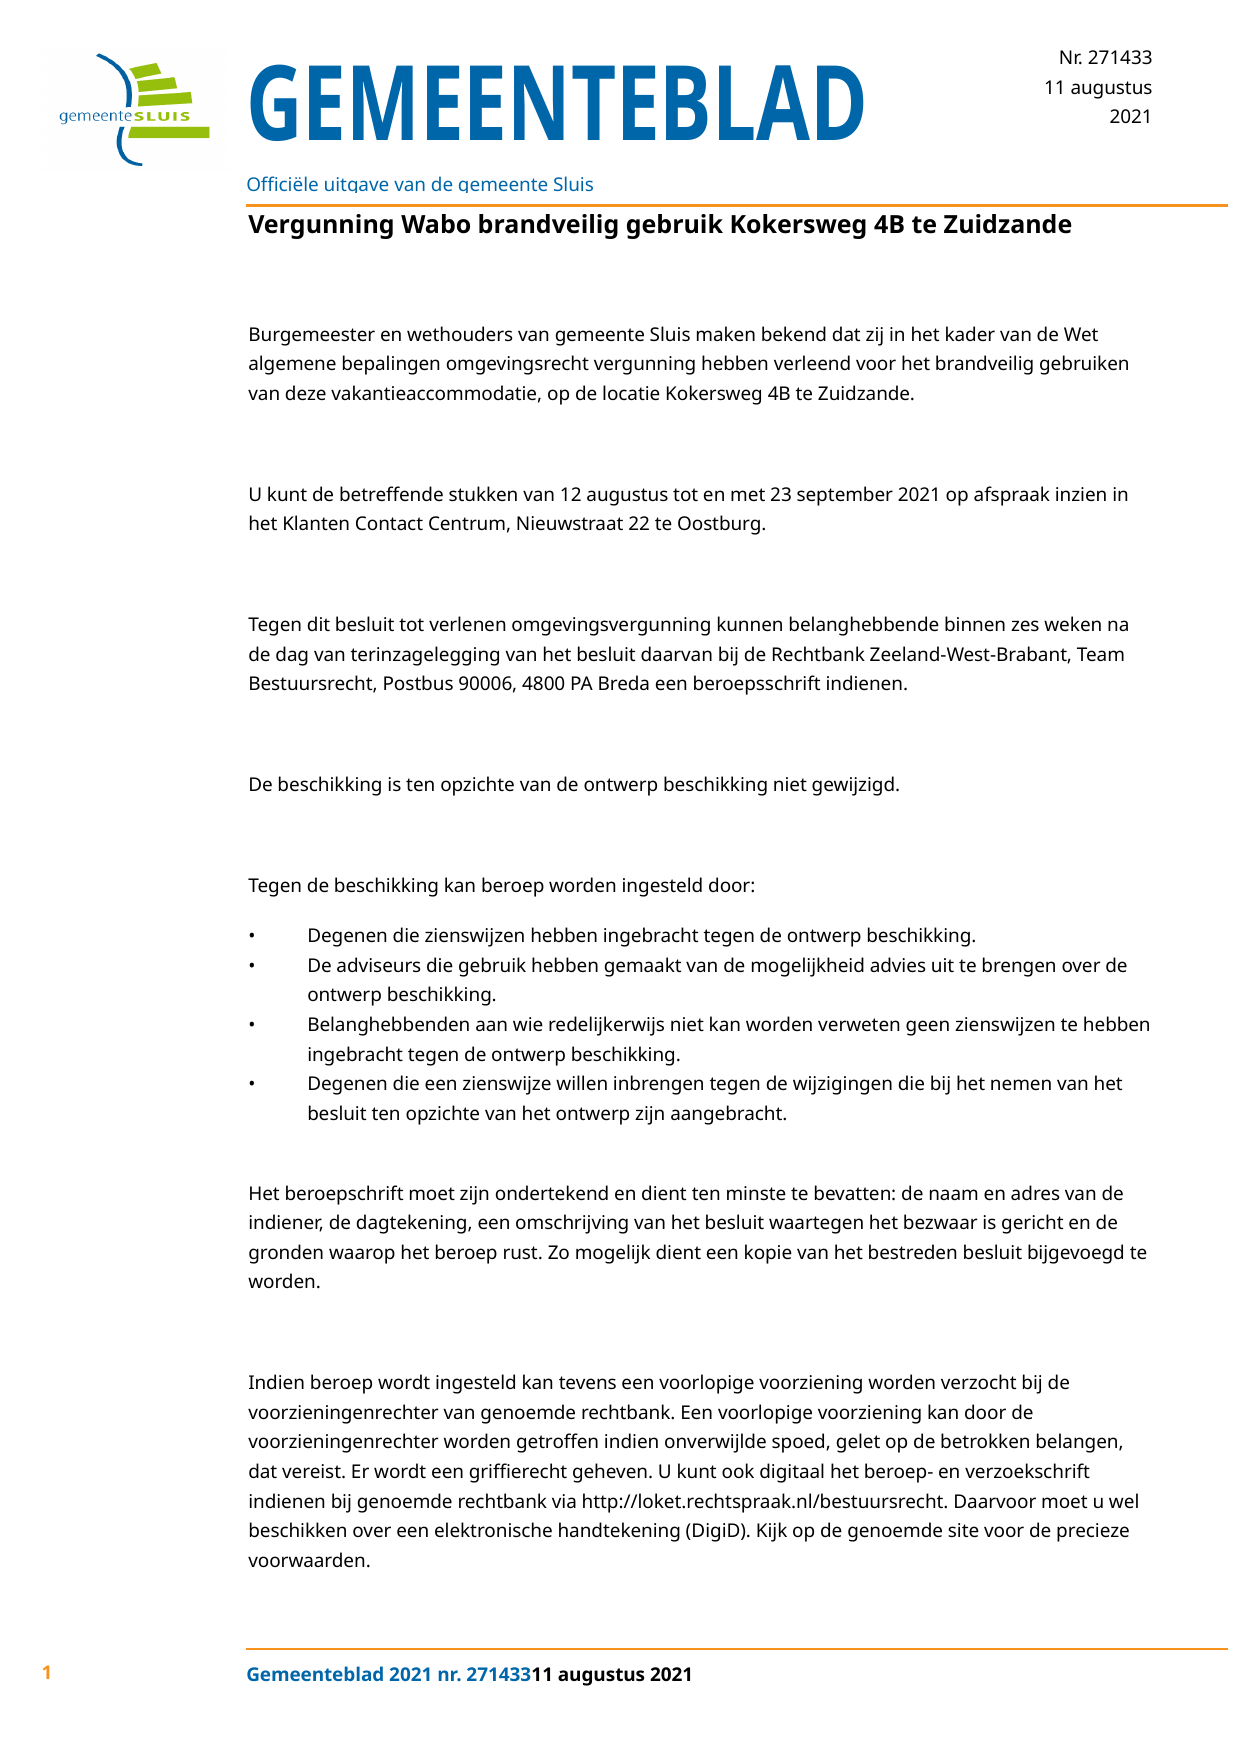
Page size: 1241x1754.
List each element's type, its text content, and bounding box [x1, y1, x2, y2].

list De adviseurs die gebruik hebben gemaakt van de mogelijkheid advies uit te brengen over de ontwerp beschikking. [248, 952, 1152, 1007]
text Het beroepschrift moet zijn ondertekend en dient ten minste te bevatten: de naam en adres van de indiener, de dagtekening, een omschrijving van het besluit waartegen het bezwaar is gericht en de gronden waarop het beroep rust. Zo mogelijk dient een kopie van het bestreden besluit bijgevoegd te worden. [248, 1180, 1152, 1294]
text U kunt de betreffende stukken van 12 augustus tot en met 23 september 2021 op afspraak inzien in het Klanten Contact Centrum, Nieuwstraat 22 te Oostburg. [248, 481, 1152, 536]
text Burgemeester en wethouders van gemeente Sluis maken bekend dat zij in het kader van de Wet algemene bepalingen omgevingsrecht vergunning hebben verleend voor het brandveilig gebruiken van deze vakantieaccommodatie, op de locatie Kokersweg 4B te Zuidzande. [248, 321, 1152, 406]
text Vergunning Wabo brandveilig gebruik Kokersweg 4B te Zuidzande [248, 207, 1152, 241]
text Tegen de beschikking kan beroep worden ingesteld door: [248, 872, 1152, 898]
text Tegen dit besluit tot verlenen omgevingsvergunning kunnen belanghebbende binnen zes weken na de dag van terinzagelegging van het besluit daarvan bij de Rechtbank Zeeland-West-Brabant, Team Bestuursrecht, Postbus 90006, 4800 PA Breda een beroepsschrift indienen. [248, 611, 1152, 696]
picture [41, 47, 231, 172]
text De beschikking is ten opzichte van de ontwerp beschikking niet gewijzigd. [248, 771, 1152, 797]
list Degenen die zienswijzen hebben ingebracht tegen de ontwerp beschikking. [248, 922, 1152, 948]
list Belanghebbenden aan wie redelijkerwijs niet kan worden verweten geen zienswijzen te hebben ingebracht tegen de ontwerp beschikking. [248, 1011, 1152, 1066]
text Indien beroep wordt ingesteld kan tevens een voorlopige voorziening worden verzocht bij de voorzieningenrechter van genoemde rechtbank. Een voorlopige voorziening kan door de voorzieningenrechter worden getroffen indien onverwijlde spoed, gelet op de betrokken belangen, dat vereist. Er wordt een griffierecht geheven. U kunt ook digitaal het beroep- en verzoekschrift indienen bij genoemde rechtbank via http://loket.rechtspraak.nl/bestuursrecht. Daarvoor moet u wel beschikken over een elektronische handtekening (DigiD). Kijk op de genoemde site voor de precieze voorwaarden. [248, 1369, 1152, 1573]
list Degenen die een zienswijze willen inbrengen tegen de wijzigingen die bij het nemen van het besluit ten opzichte van het ontwerp zijn aangebracht. [248, 1070, 1152, 1126]
